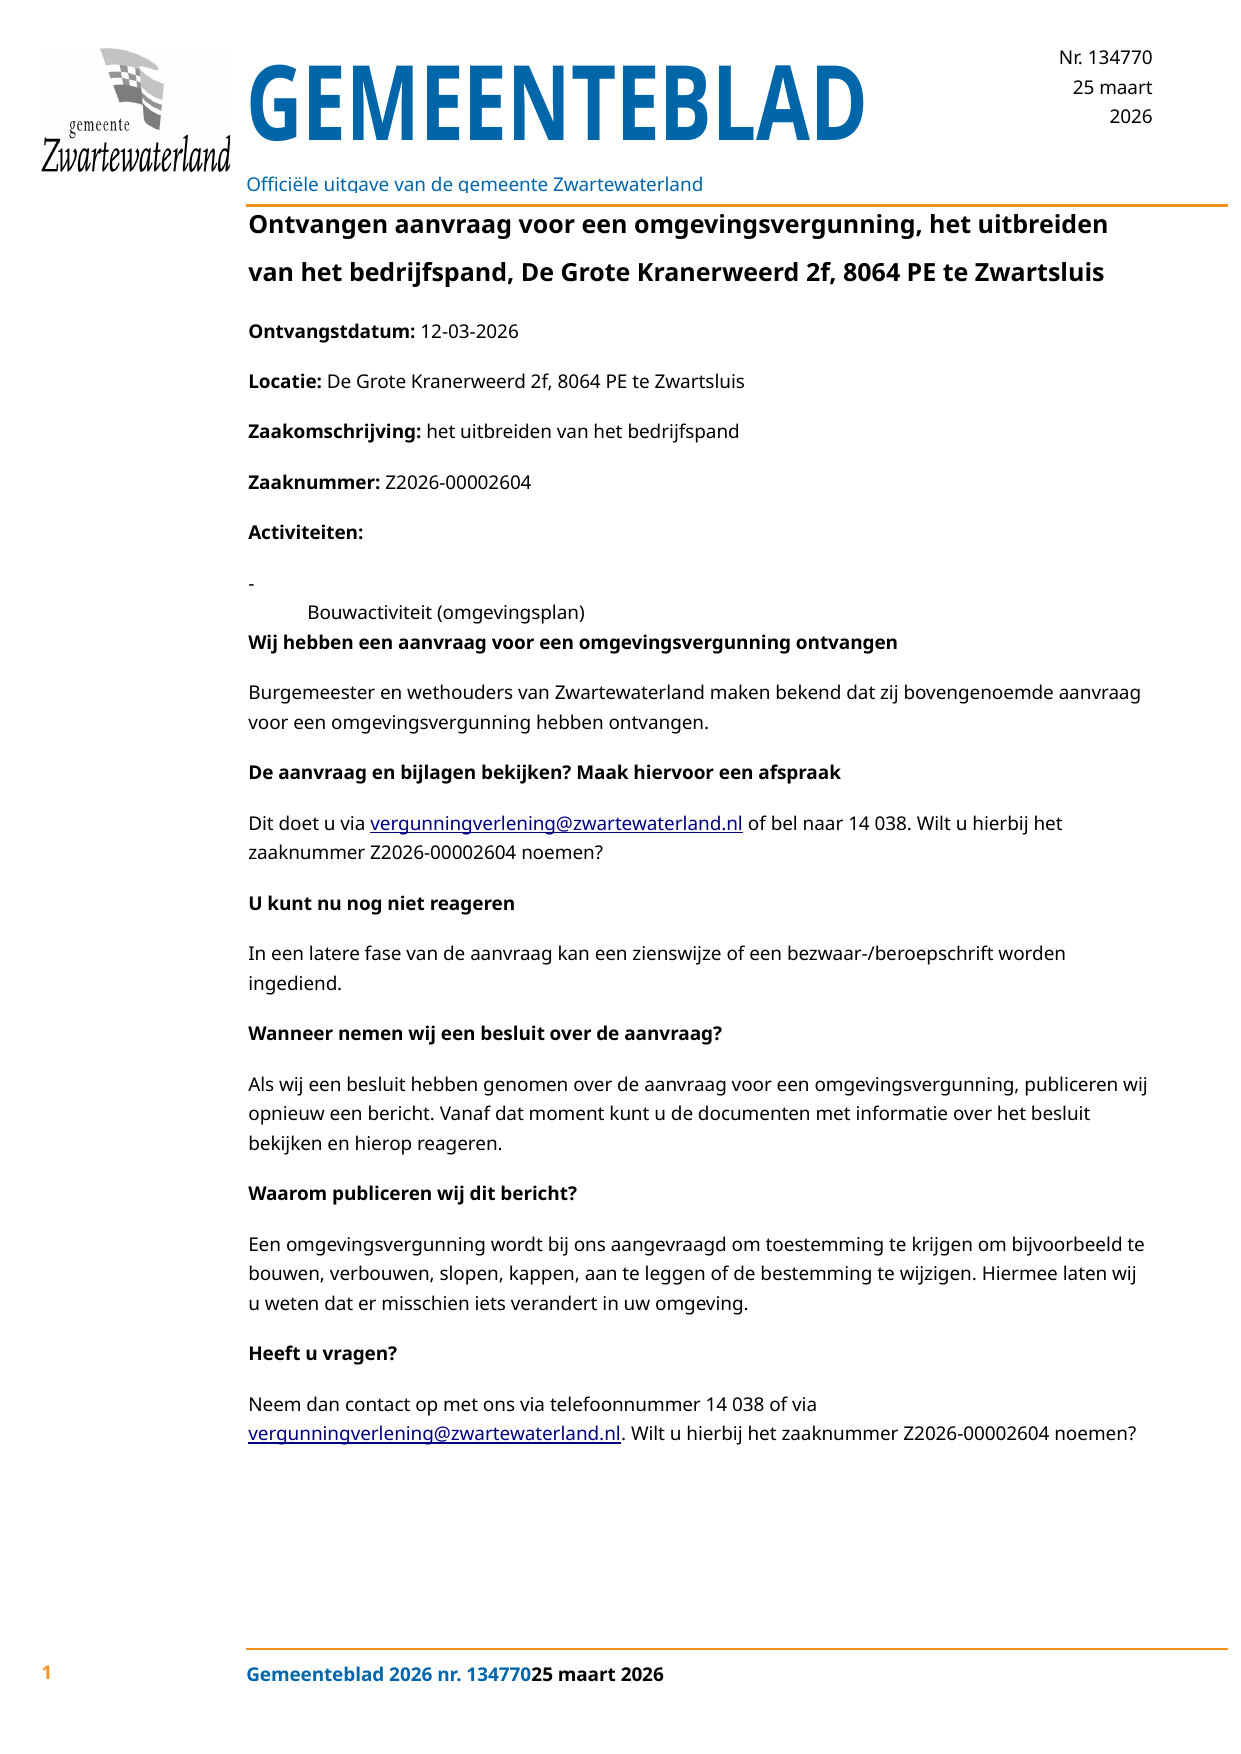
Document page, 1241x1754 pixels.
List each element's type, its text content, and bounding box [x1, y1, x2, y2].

text Neem dan contact op met ons via telefoonnummer 14 038 of via vergunningverlening@zwartewaterland.nl. Wilt u hierbij het zaaknummer Z2026-00002604 noemen? [248, 1391, 1152, 1446]
text Als wij een besluit hebben genomen over de aanvraag voor een omgevingsvergunning, publiceren wij opnieuw een bericht. Vanaf dat moment kunt u de documenten met informatie over het besluit bekijken en hierop reageren. [248, 1071, 1152, 1156]
text Wanneer nemen wij een besluit over de aanvraag? [248, 1020, 1152, 1046]
text Heeft u vragen? [248, 1340, 1152, 1366]
text Waarom publiceren wij dit bericht? [248, 1180, 1152, 1206]
text In een latere fase van de aanvraag kan een zienswijze of een bezwaar-/beroepschrift worden ingediend. [248, 940, 1152, 996]
text Locatie: De Grote Kranerweerd 2f, 8064 PE te Zwartsluis [248, 368, 1152, 394]
text Zaakomschrijving: het uitbreiden van het bedrijfspand [248, 419, 1152, 444]
text Ontvangen aanvraag voor een omgevingsvergunning, het uitbreiden van het bedrijfspand, De Grote Kranerweerd 2f, 8064 PE te Zwartsluis [248, 207, 1152, 288]
text Activiteiten: [248, 519, 1152, 545]
text Een omgevingsvergunning wordt bij ons aangevraagd om toestemming te krijgen om bijvoorbeeld te bouwen, verbouwen, slopen, kappen, aan te leggen of de bestemming te wijzigen. Hiermee laten wij u weten dat er misschien iets verandert in uw omgeving. [248, 1231, 1152, 1316]
text Dit doet u via vergunningverlening@zwartewaterland.nl of bel naar 14 038. Wilt u hierbij het zaaknummer Z2026-00002604 noemen? [248, 810, 1152, 865]
picture [41, 47, 231, 172]
text Ontvangstdatum: 12-03-2026 [248, 318, 1152, 344]
list Bouwactiviteit (omgevingsplan) [248, 599, 1152, 625]
text Burgemeester en wethouders van Zwartewaterland maken bekend dat zij bovengenoemde aanvraag voor een omgevingsvergunning hebben ontvangen. [248, 679, 1152, 735]
text De aanvraag en bijlagen bekijken? Maak hiervoor een afspraak [248, 759, 1152, 785]
text U kunt nu nog niet reageren [248, 890, 1152, 916]
text Zaaknummer: Z2026-00002604 [248, 469, 1152, 495]
text Wij hebben een aanvraag voor een omgevingsvergunning ontvangen [248, 629, 1152, 655]
